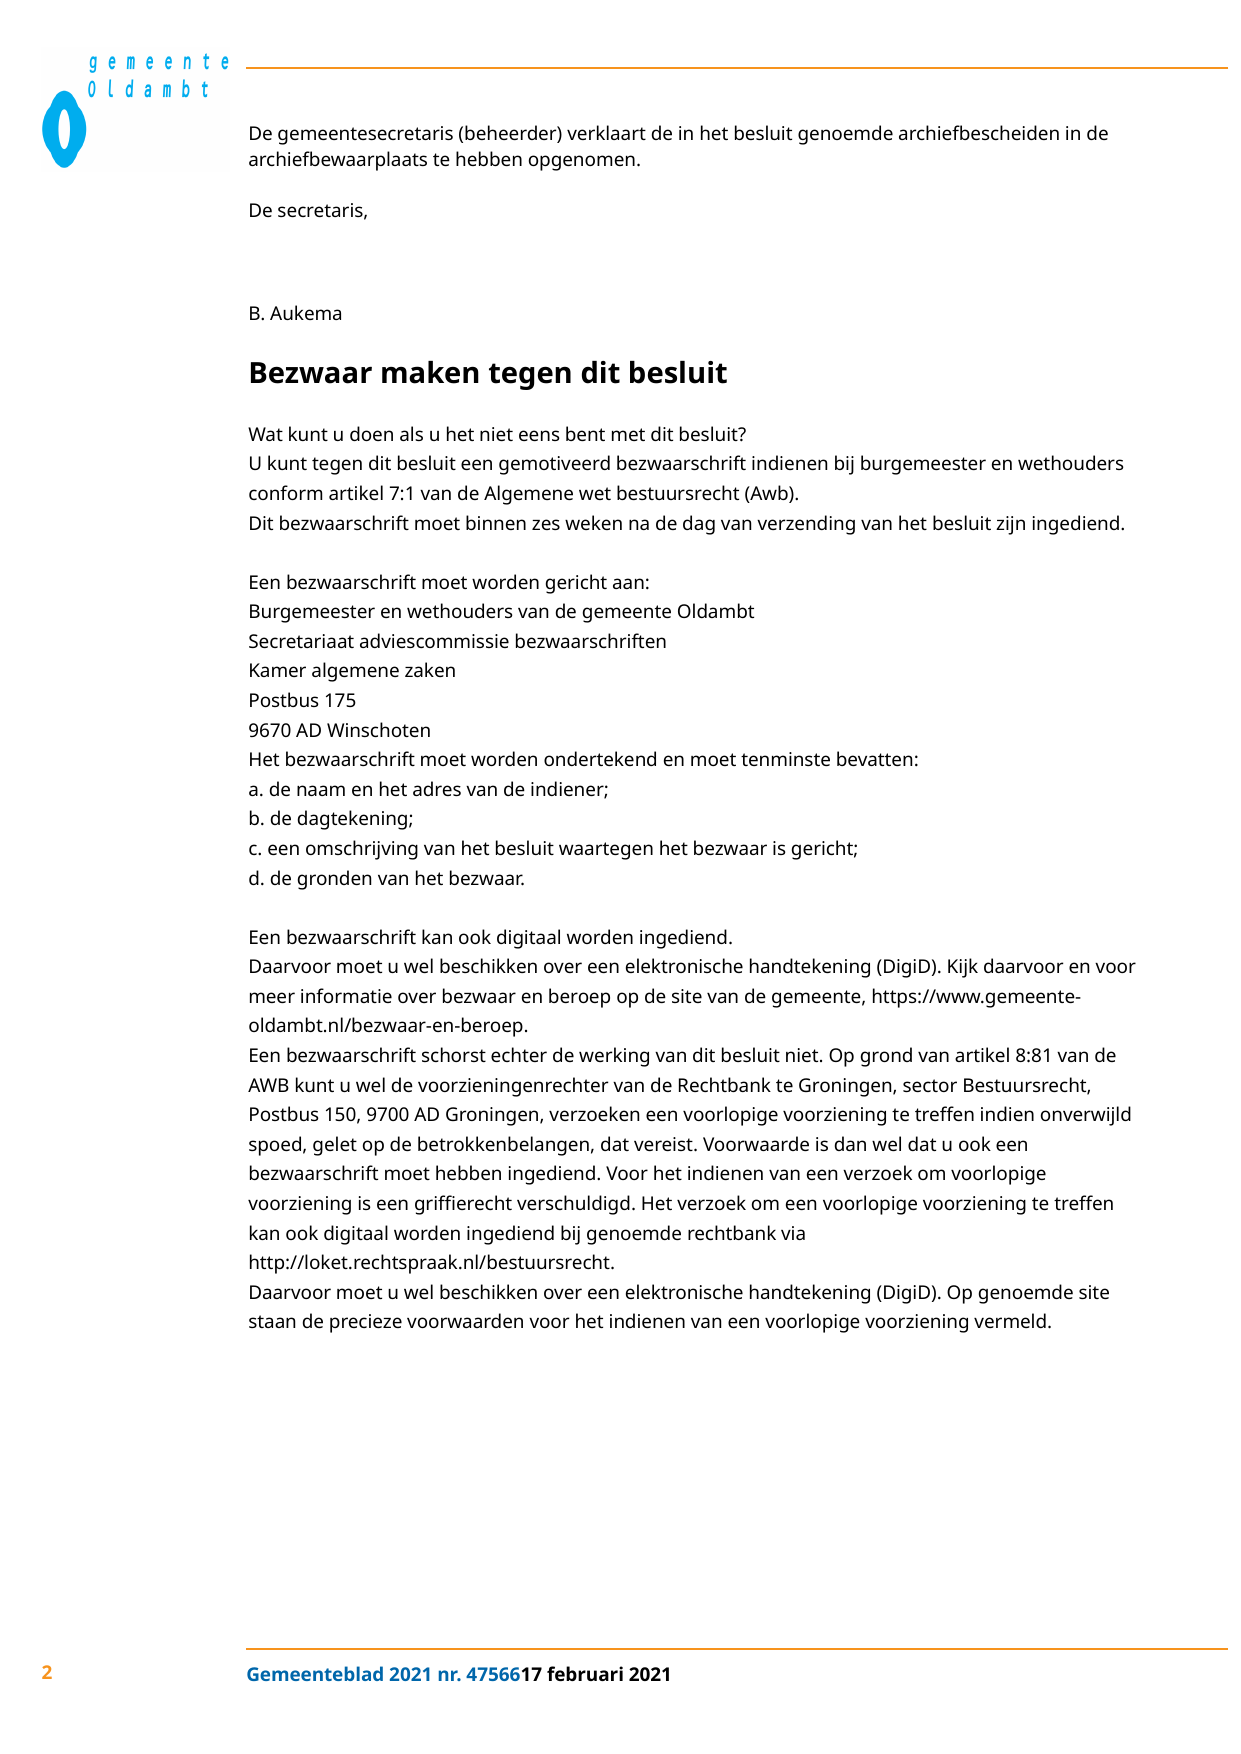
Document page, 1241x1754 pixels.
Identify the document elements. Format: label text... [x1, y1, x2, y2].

text c. een omschrijving van het besluit waartegen het bezwaar is gericht; [248, 835, 1152, 861]
text Kamer algemene zaken [248, 658, 1152, 683]
text Daarvoor moet u wel beschikken over een elektronische handtekening (DigiD). Kijk daarvoor en voor meer informatie over bezwaar en beroep op de site van de gemeente, https://www.gemeente-oldambt.nl/bezwaar-en-beroep. [248, 953, 1152, 1038]
text Postbus 175 [248, 687, 1152, 713]
text Bezwaar maken tegen dit besluit [248, 352, 1152, 392]
text Een bezwaarschrift schorst echter de werking van dit besluit niet. Op grond van artikel 8:81 van de AWB kunt u wel de voorzieningenrechter van de Rechtbank te Groningen, sector Bestuursrecht, Postbus 150, 9700 AD Groningen, verzoeken een voorlopige voorziening te treffen indien onverwijld spoed, gelet op de betrokkenbelangen, dat vereist. Voorwaarde is dan wel dat u ook een bezwaarschrift moet hebben ingediend. Voor het indienen van een verzoek om voorlopige voorziening is een griffierecht verschuldigd. Het verzoek om een voorlopige voorziening te treffen kan ook digitaal worden ingediend bij genoemde rechtbank via http://loket.rechtspraak.nl/bestuursrecht. [248, 1042, 1152, 1275]
text Een bezwaarschrift moet worden gericht aan: [248, 569, 1152, 594]
text b. de dagtekening; [248, 806, 1152, 831]
text Het bezwaarschrift moet worden ondertekend en moet tenminste bevatten: [248, 746, 1152, 772]
text Daarvoor moet u wel beschikken over een elektronische handtekening (DigiD). Op genoemde site staan de precieze voorwaarden voor het indienen van een voorlopige voorziening vermeld. [248, 1279, 1152, 1334]
text Een bezwaarschrift kan ook digitaal worden ingediend. [248, 924, 1152, 949]
text Dit bezwaarschrift moet binnen zes weken na de dag van verzending van het besluit zijn ingediend. [248, 510, 1152, 535]
text U kunt tegen dit besluit een gemotiveerd bezwaarschrift indienen bij burgemeester en wethouders conform artikel 7:1 van de Algemene wet bestuursrecht (Awb). [248, 451, 1152, 506]
text 9670 AD Winschoten [248, 717, 1152, 742]
picture [41, 47, 231, 172]
text De gemeentesecretaris (beheerder) verklaart de in het besluit genoemde archiefbescheiden in de archiefbewaarplaats te hebben opgenomen. [248, 121, 1152, 172]
text a. de naam en het adres van de indiener; [248, 776, 1152, 802]
text B. Aukema [248, 301, 1152, 326]
text d. de gronden van het bezwaar. [248, 865, 1152, 890]
text Wat kunt u doen als u het niet eens bent met dit besluit? [248, 421, 1152, 447]
text De secretaris, [248, 198, 1152, 223]
text Secretariaat adviescommissie bezwaarschriften [248, 628, 1152, 654]
text Burgemeester en wethouders van de gemeente Oldambt [248, 598, 1152, 624]
